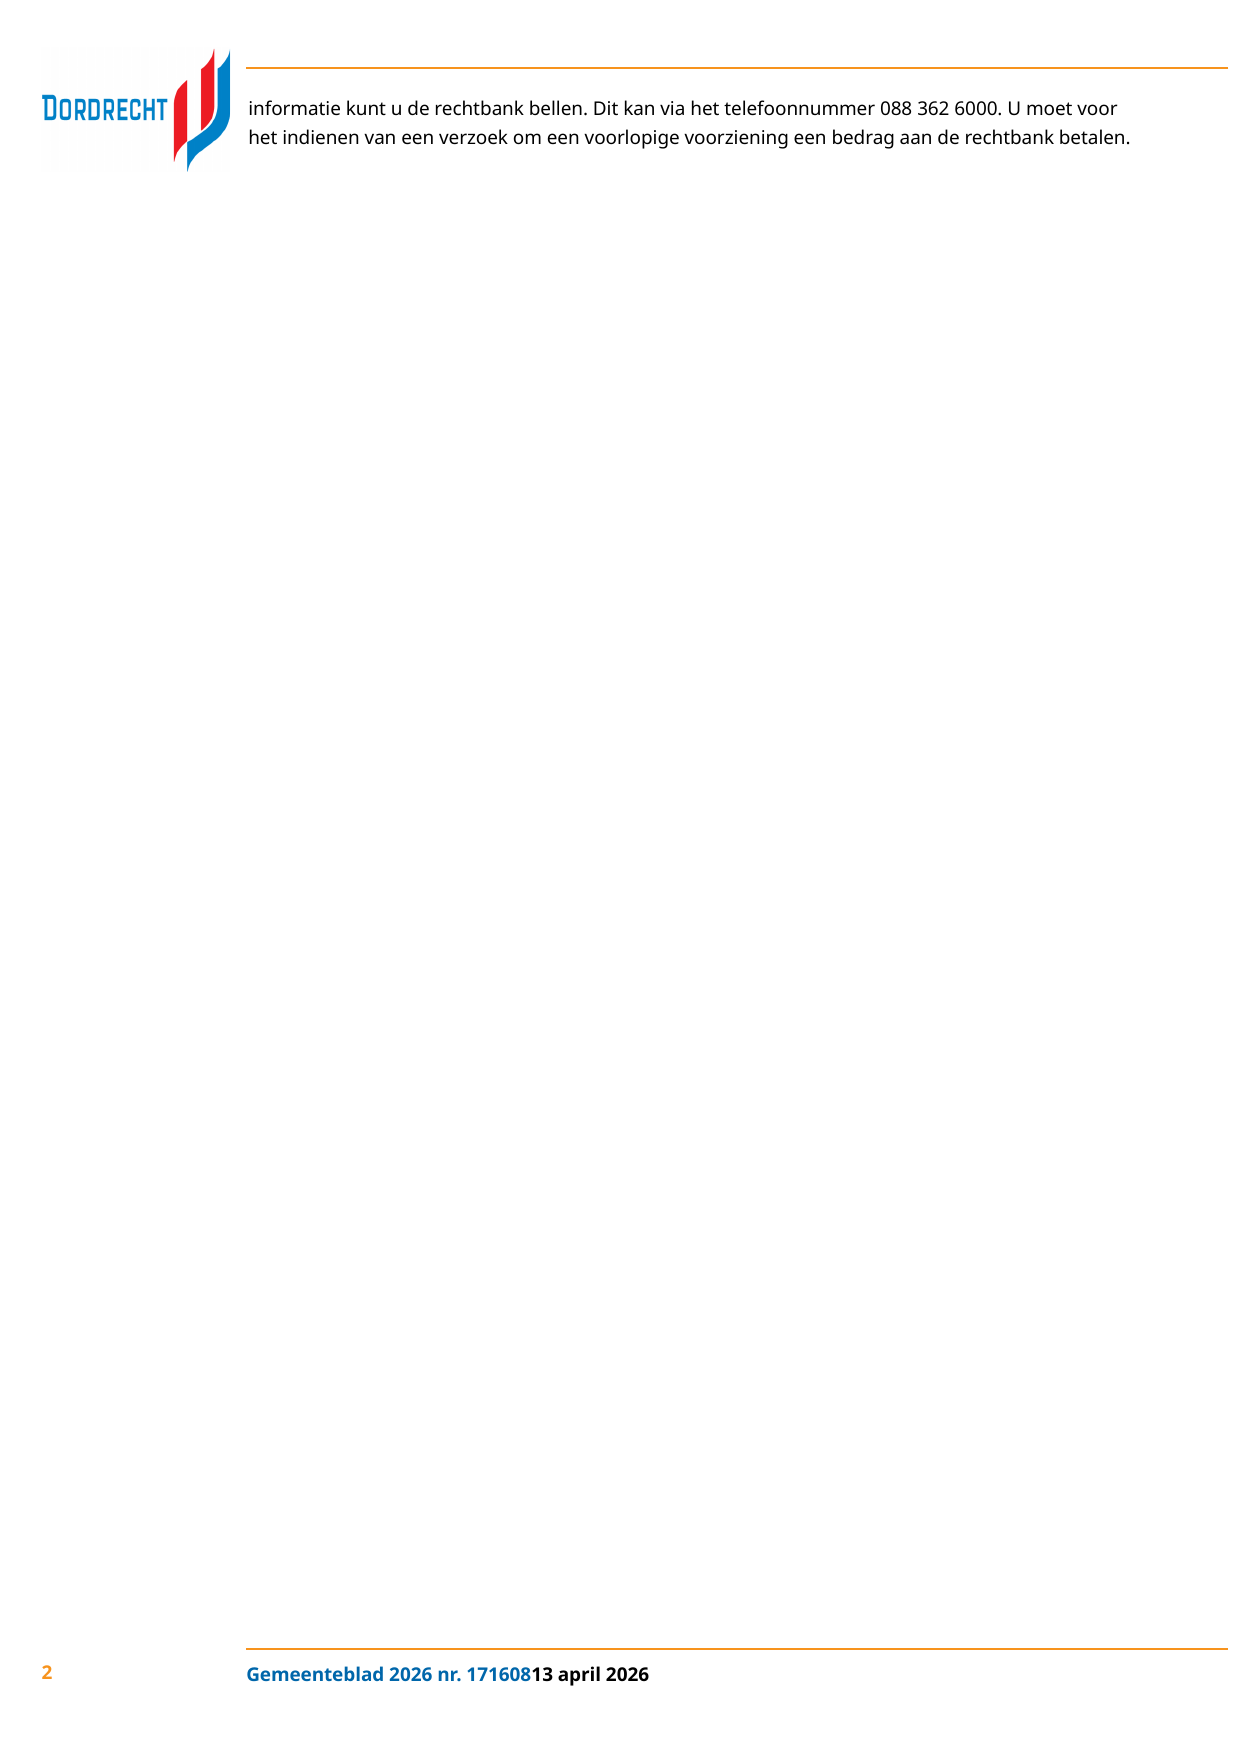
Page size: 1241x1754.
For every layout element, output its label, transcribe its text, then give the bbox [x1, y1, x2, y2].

text informatie kunt u de rechtbank bellen. Dit kan via het telefoonnummer 088 362 6000. U moet voor het indienen van een verzoek om een voorlopige voorziening een bedrag aan de rechtbank betalen. [248, 95, 1152, 150]
picture [41, 47, 231, 172]
